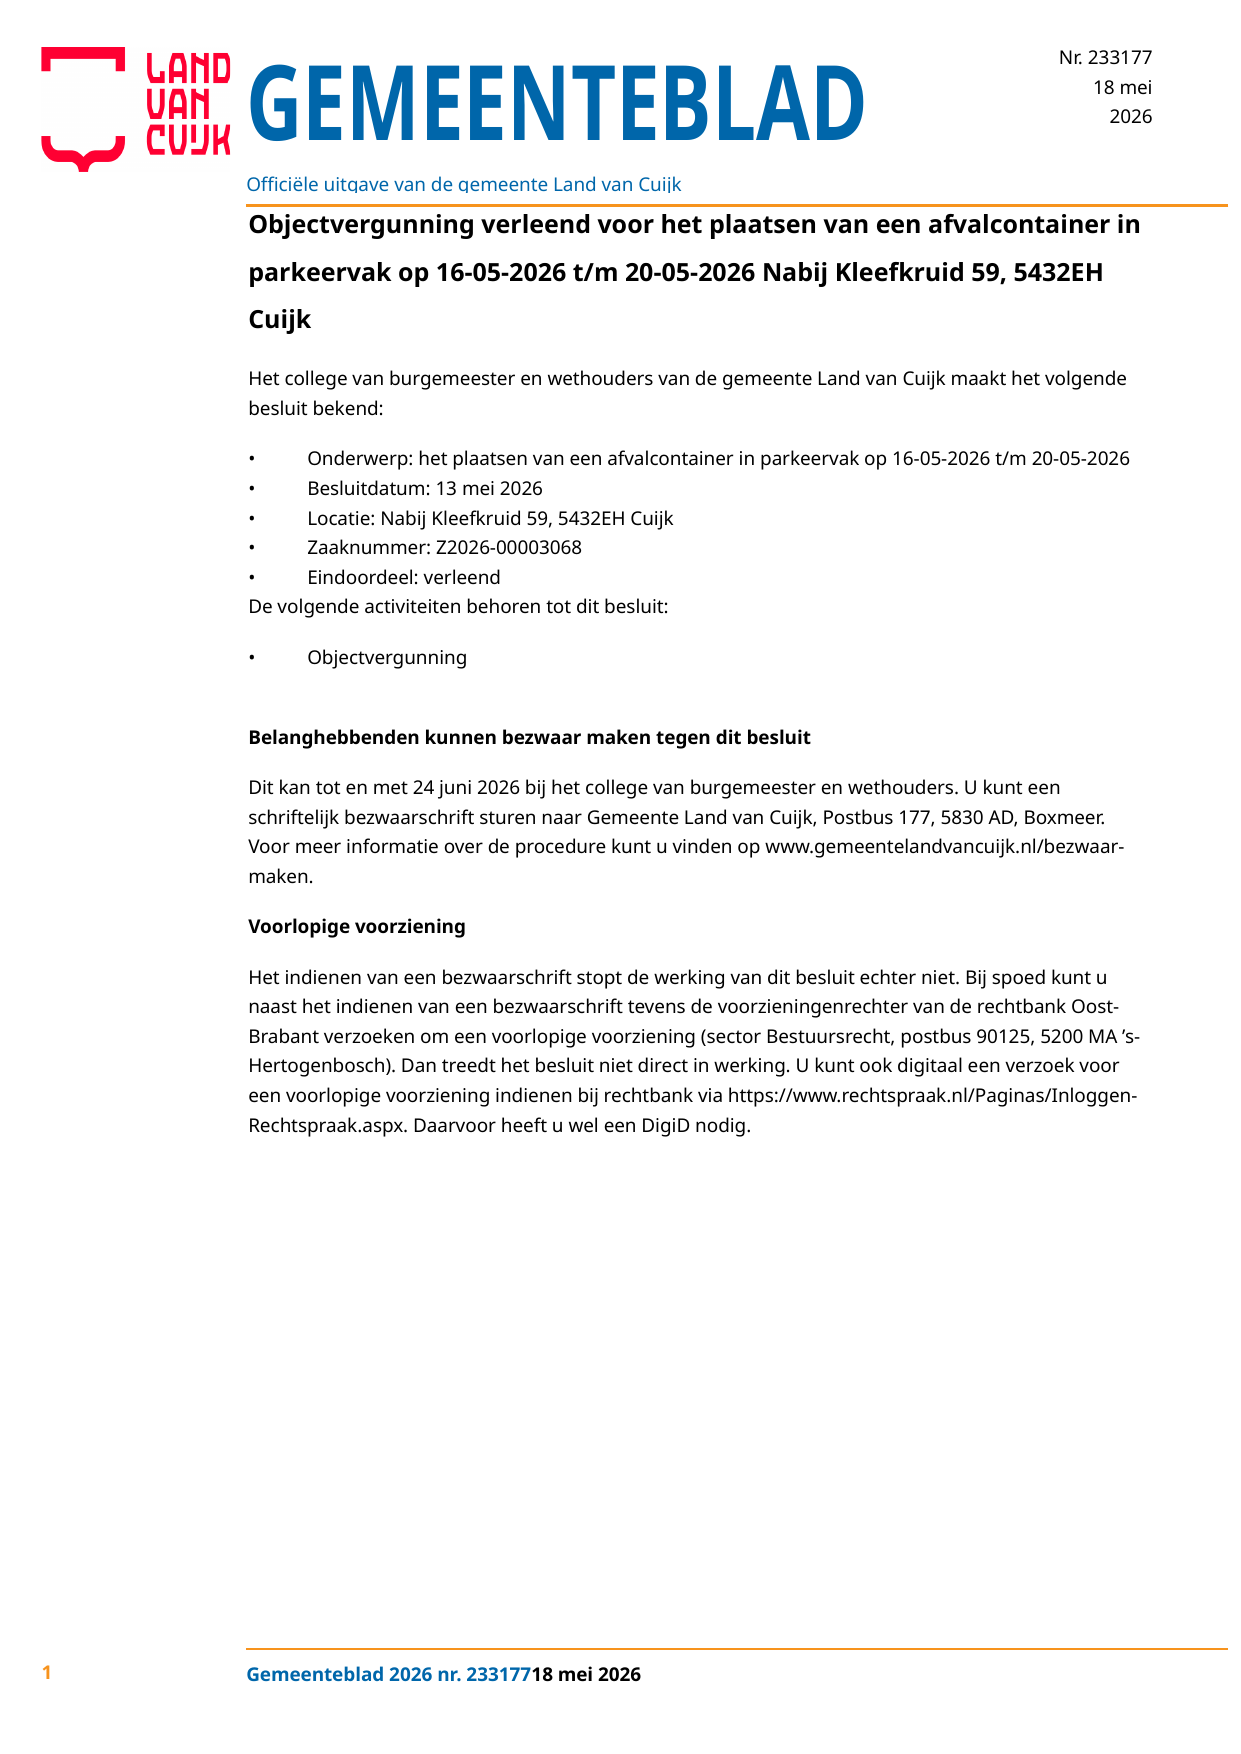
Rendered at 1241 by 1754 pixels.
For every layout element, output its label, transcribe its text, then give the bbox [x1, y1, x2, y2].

text Dit kan tot en met 24 juni 2026 bij het college van burgemeester en wethouders. U kunt een schriftelijk bezwaarschrift sturen naar Gemeente Land van Cuijk, Postbus 177, 5830 AD, Boxmeer. Voor meer informatie over de procedure kunt u vinden op www.gemeentelandvancuijk.nl/bezwaar-maken. [248, 774, 1152, 889]
list Besluitdatum: 13 mei 2026 [248, 475, 1152, 501]
list Eindoordeel: verleend [248, 564, 1152, 589]
text Het college van burgemeester en wethouders van de gemeente Land van Cuijk maakt het volgende besluit bekend: [248, 366, 1152, 421]
list Locatie: Nabij Kleefkruid 59, 5432EH Cuijk [248, 505, 1152, 530]
text Belanghebbenden kunnen bezwaar maken tegen dit besluit [248, 724, 1152, 749]
text Objectvergunning verleend voor het plaatsen van een afvalcontainer in parkeervak op 16-05-2026 t/m 20-05-2026 Nabij Kleefkruid 59, 5432EH Cuijk [248, 207, 1152, 336]
list Onderwerp: het plaatsen van een afvalcontainer in parkeervak op 16-05-2026 t/m 20-05-2026 [248, 446, 1152, 471]
list Objectvergunning [248, 644, 1152, 669]
text Voorlopige voorziening [248, 913, 1152, 939]
picture [41, 47, 231, 172]
text Het indienen van een bezwaarschrift stopt de werking van dit besluit echter niet. Bij spoed kunt u naast het indienen van een bezwaarschrift tevens de voorzieningenrechter van de rechtbank Oost-Brabant verzoeken om een voorlopige voorziening (sector Bestuursrecht, postbus 90125, 5200 MA ’s-Hertogenbosch). Dan treedt het besluit niet direct in werking. U kunt ook digitaal een verzoek voor een voorlopige voorziening indienen bij rechtbank via https://www.rechtspraak.nl/Paginas/Inloggen-Rechtspraak.aspx. Daarvoor heeft u wel een DigiD nodig. [248, 964, 1152, 1137]
text De volgende activiteiten behoren tot dit besluit: [248, 593, 1152, 619]
list Zaaknummer: Z2026-00003068 [248, 534, 1152, 560]
